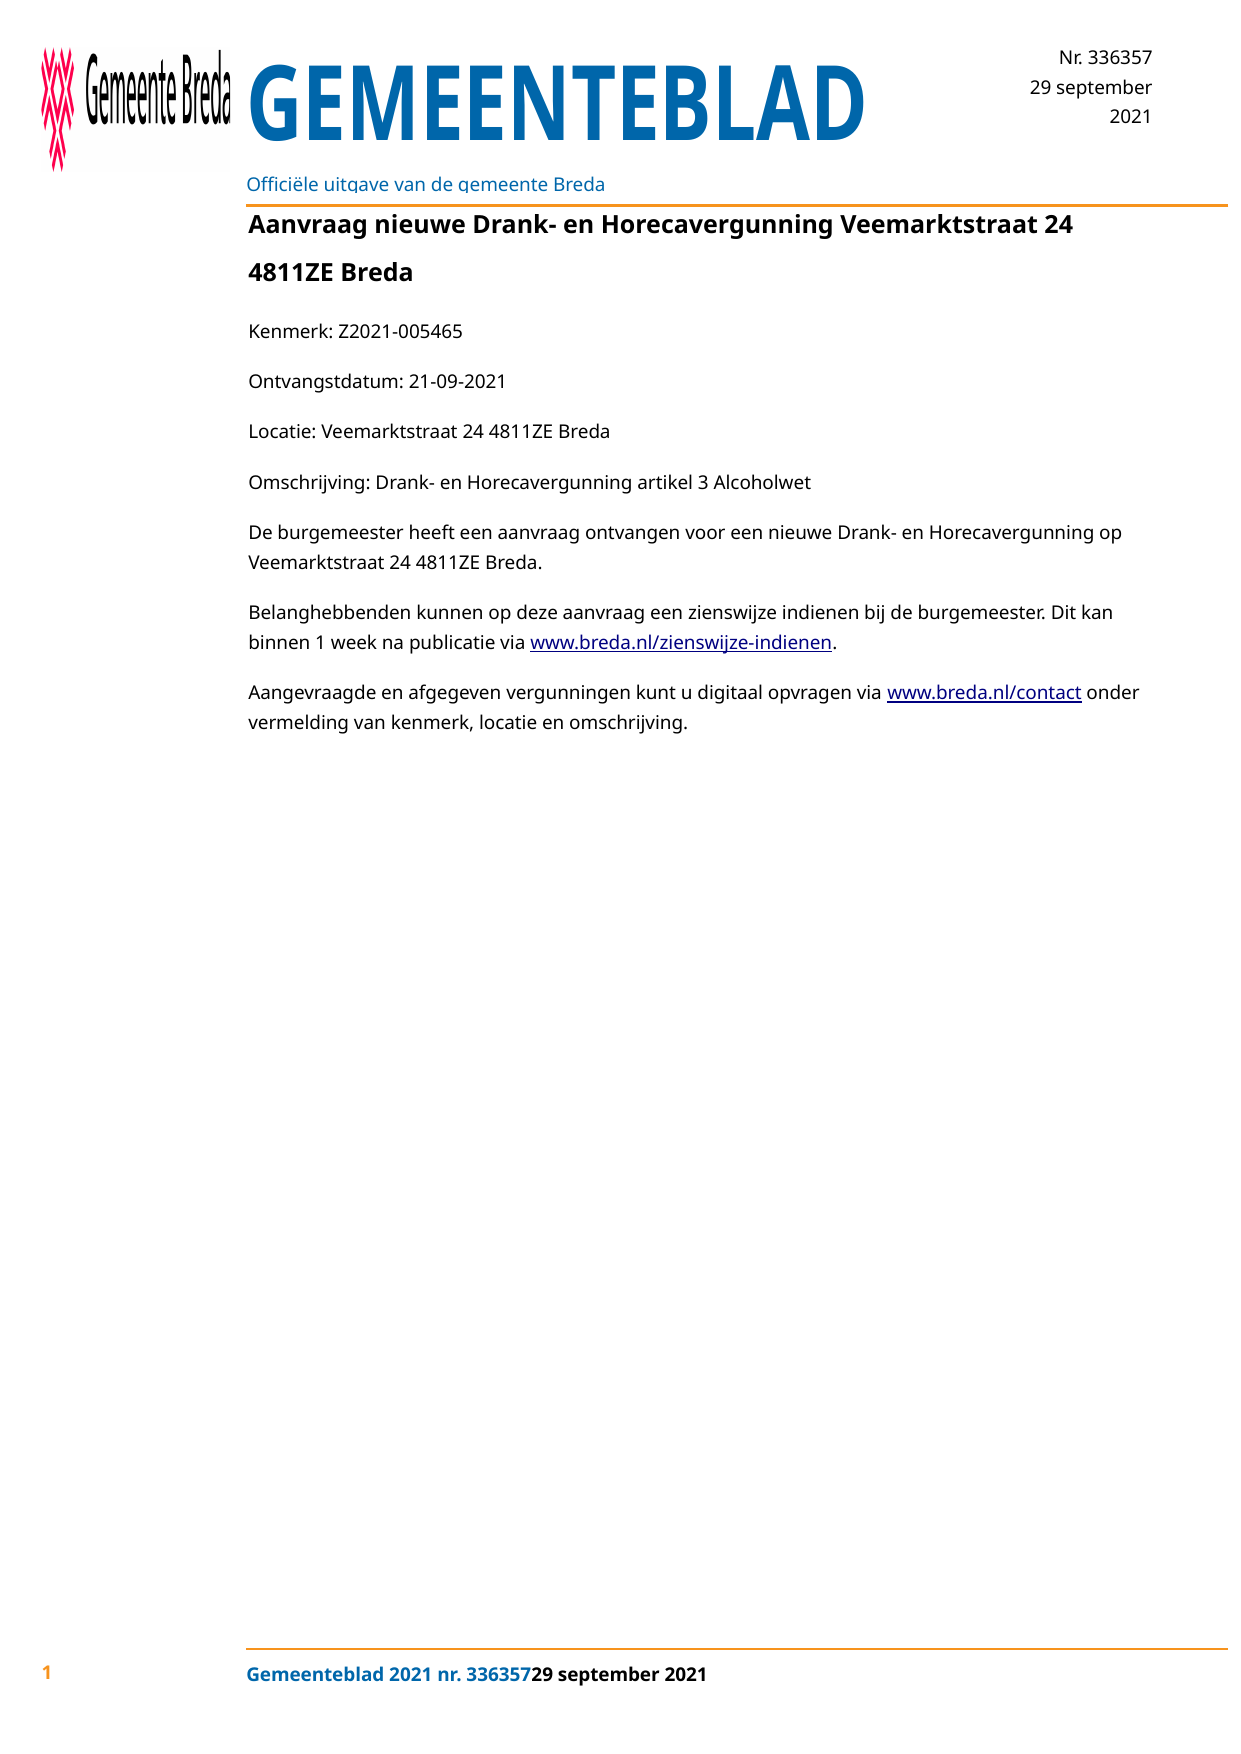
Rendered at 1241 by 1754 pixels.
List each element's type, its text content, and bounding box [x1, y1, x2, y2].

text Ontvangstdatum: 21-09-2021 [248, 368, 1152, 394]
text Aanvraag nieuwe Drank- en Horecavergunning Veemarktstraat 24 4811ZE Breda [248, 207, 1152, 288]
text De burgemeester heeft een aanvraag ontvangen voor een nieuwe Drank- en Horecavergunning op Veemarktstraat 24 4811ZE Breda. [248, 519, 1152, 575]
text Belanghebbenden kunnen op deze aanvraag een zienswijze indienen bij de burgemeester. Dit kan binnen 1 week na publicatie via www.breda.nl/zienswijze-indienen. [248, 599, 1152, 655]
text Omschrijving: Drank- en Horecavergunning artikel 3 Alcoholwet [248, 469, 1152, 495]
text Aangevraagde en afgegeven vergunningen kunt u digitaal opvragen via www.breda.nl/contact onder vermelding van kenmerk, locatie en omschrijving. [248, 679, 1152, 735]
text Locatie: Veemarktstraat 24 4811ZE Breda [248, 419, 1152, 444]
picture [41, 47, 231, 172]
text Kenmerk: Z2021-005465 [248, 318, 1152, 344]
